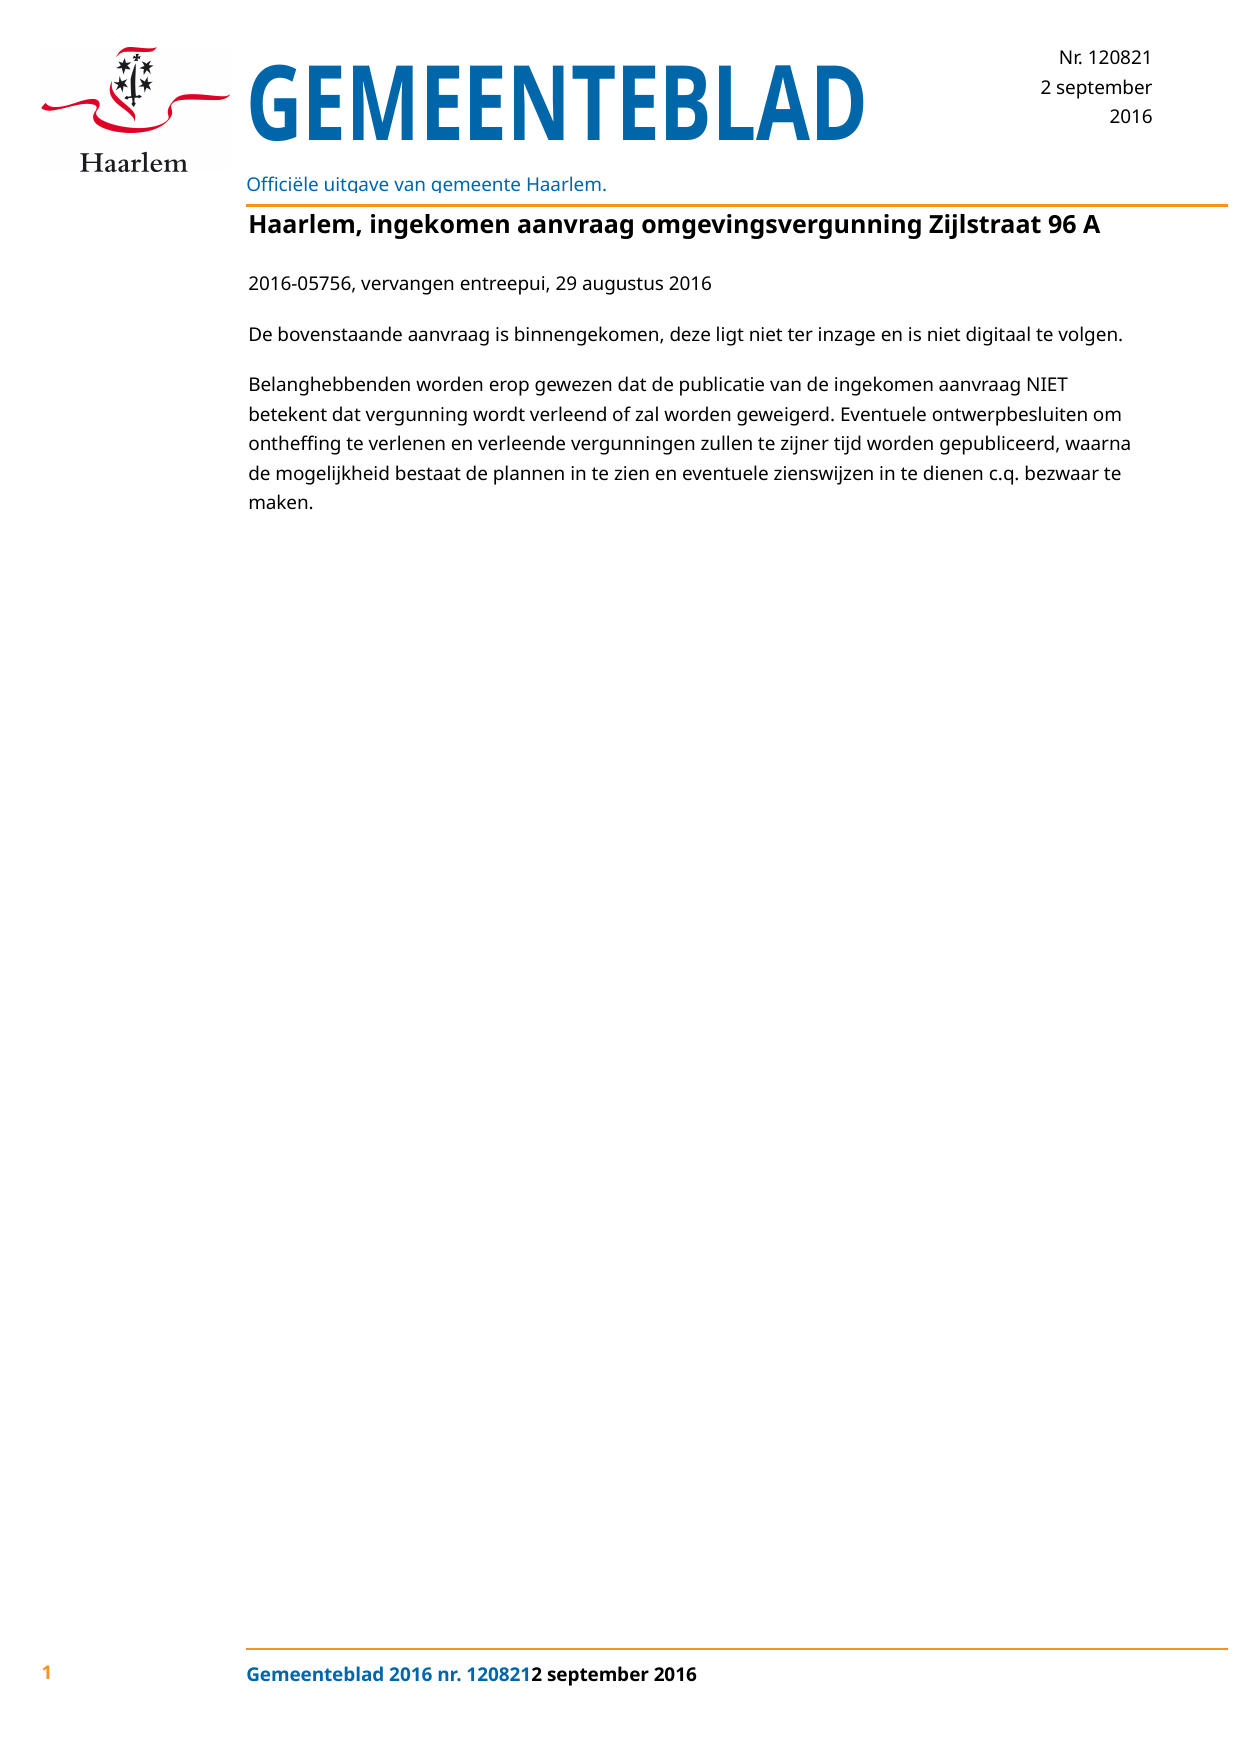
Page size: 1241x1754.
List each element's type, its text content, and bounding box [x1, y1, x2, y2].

text Haarlem, ingekomen aanvraag omgevingsvergunning Zijlstraat 96 A [248, 207, 1152, 241]
text Belanghebbenden worden erop gewezen dat de publicatie van de ingekomen aanvraag NIET betekent dat vergunning wordt verleend of zal worden geweigerd. Eventuele ontwerpbesluiten om ontheffing te verlenen en verleende vergunningen zullen te zijner tijd worden gepubliceerd, waarna de mogelijkheid bestaat de plannen in te zien en eventuele zienswijzen in te dienen c.q. bezwaar te maken. [248, 371, 1152, 515]
text De bovenstaande aanvraag is binnengekomen, deze ligt niet ter inzage en is niet digitaal te volgen. [248, 321, 1152, 346]
picture [41, 47, 231, 172]
text 2016-05756, vervangen entreepui, 29 augustus 2016 [248, 270, 1152, 296]
